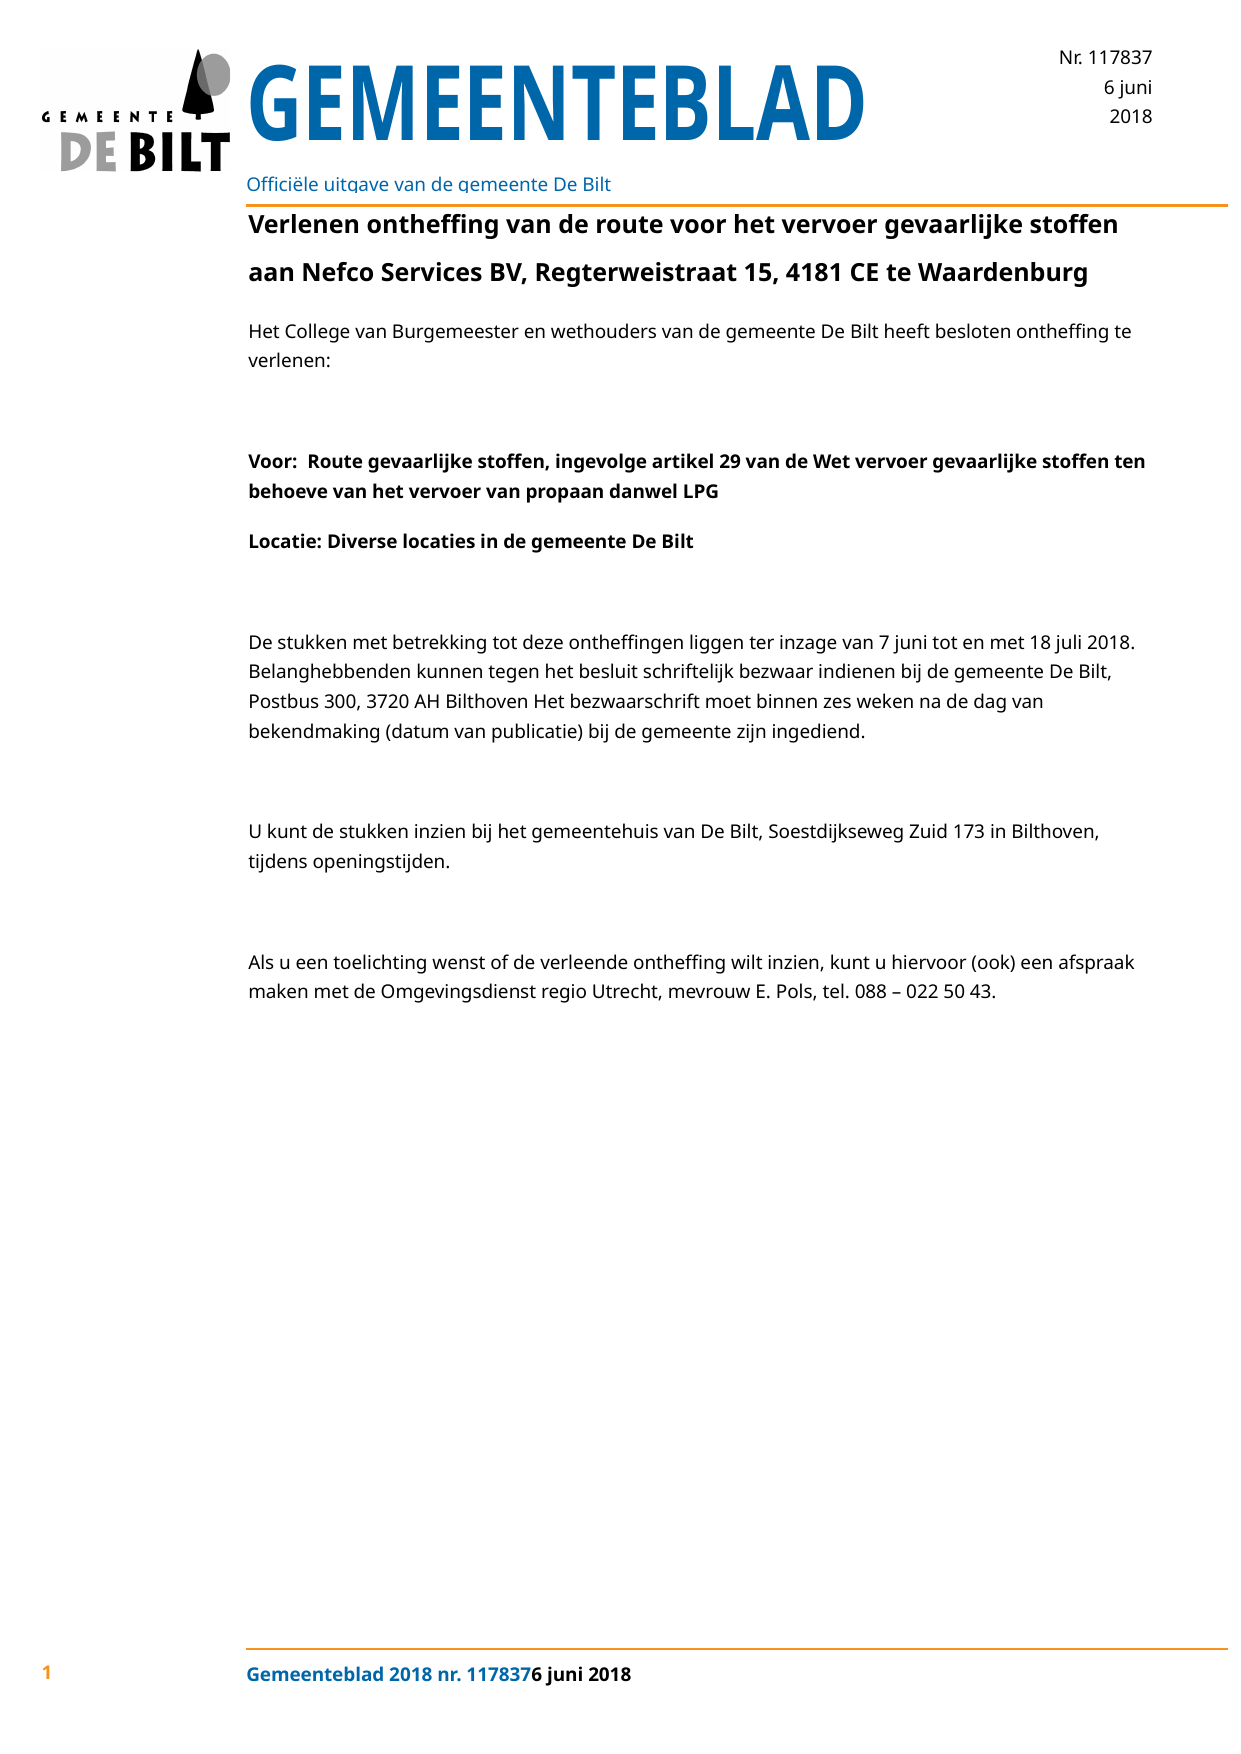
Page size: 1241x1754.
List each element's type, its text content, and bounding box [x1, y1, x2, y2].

text Als u een toelichting wenst of de verleende ontheffing wilt inzien, kunt u hiervoor (ook) een afspraak maken met de Omgevingsdienst regio Utrecht, mevrouw E. Pols, tel. 088 – 022 50 43. [248, 949, 1152, 1004]
text Verlenen ontheffing van de route voor het vervoer gevaarlijke stoffen aan Nefco Services BV, Regterweistraat 15, 4181 CE te Waardenburg [248, 207, 1152, 288]
text De stukken met betrekking tot deze ontheffingen liggen ter inzage van 7 juni tot en met 18 juli 2018. Belanghebbenden kunnen tegen het besluit schriftelijk bezwaar indienen bij de gemeente De Bilt, Postbus 300, 3720 AH Bilthoven Het bezwaarschrift moet binnen zes weken na de dag van bekendmaking (datum van publicatie) bij de gemeente zijn ingediend. [248, 629, 1152, 744]
text Het College van Burgemeester en wethouders van de gemeente De Bilt heeft besloten ontheffing te verlenen: [248, 318, 1152, 373]
picture [41, 47, 231, 172]
text U kunt de stukken inzien bij het gemeentehuis van De Bilt, Soestdijkseweg Zuid 173 in Bilthoven, tijdens openingstijden. [248, 819, 1152, 874]
text Voor: Route gevaarlijke stoffen, ingevolge artikel 29 van de Wet vervoer gevaarlijke stoffen ten behoeve van het vervoer van propaan danwel LPG [248, 448, 1152, 504]
text Locatie: Diverse locaties in de gemeente De Bilt [248, 528, 1152, 554]
